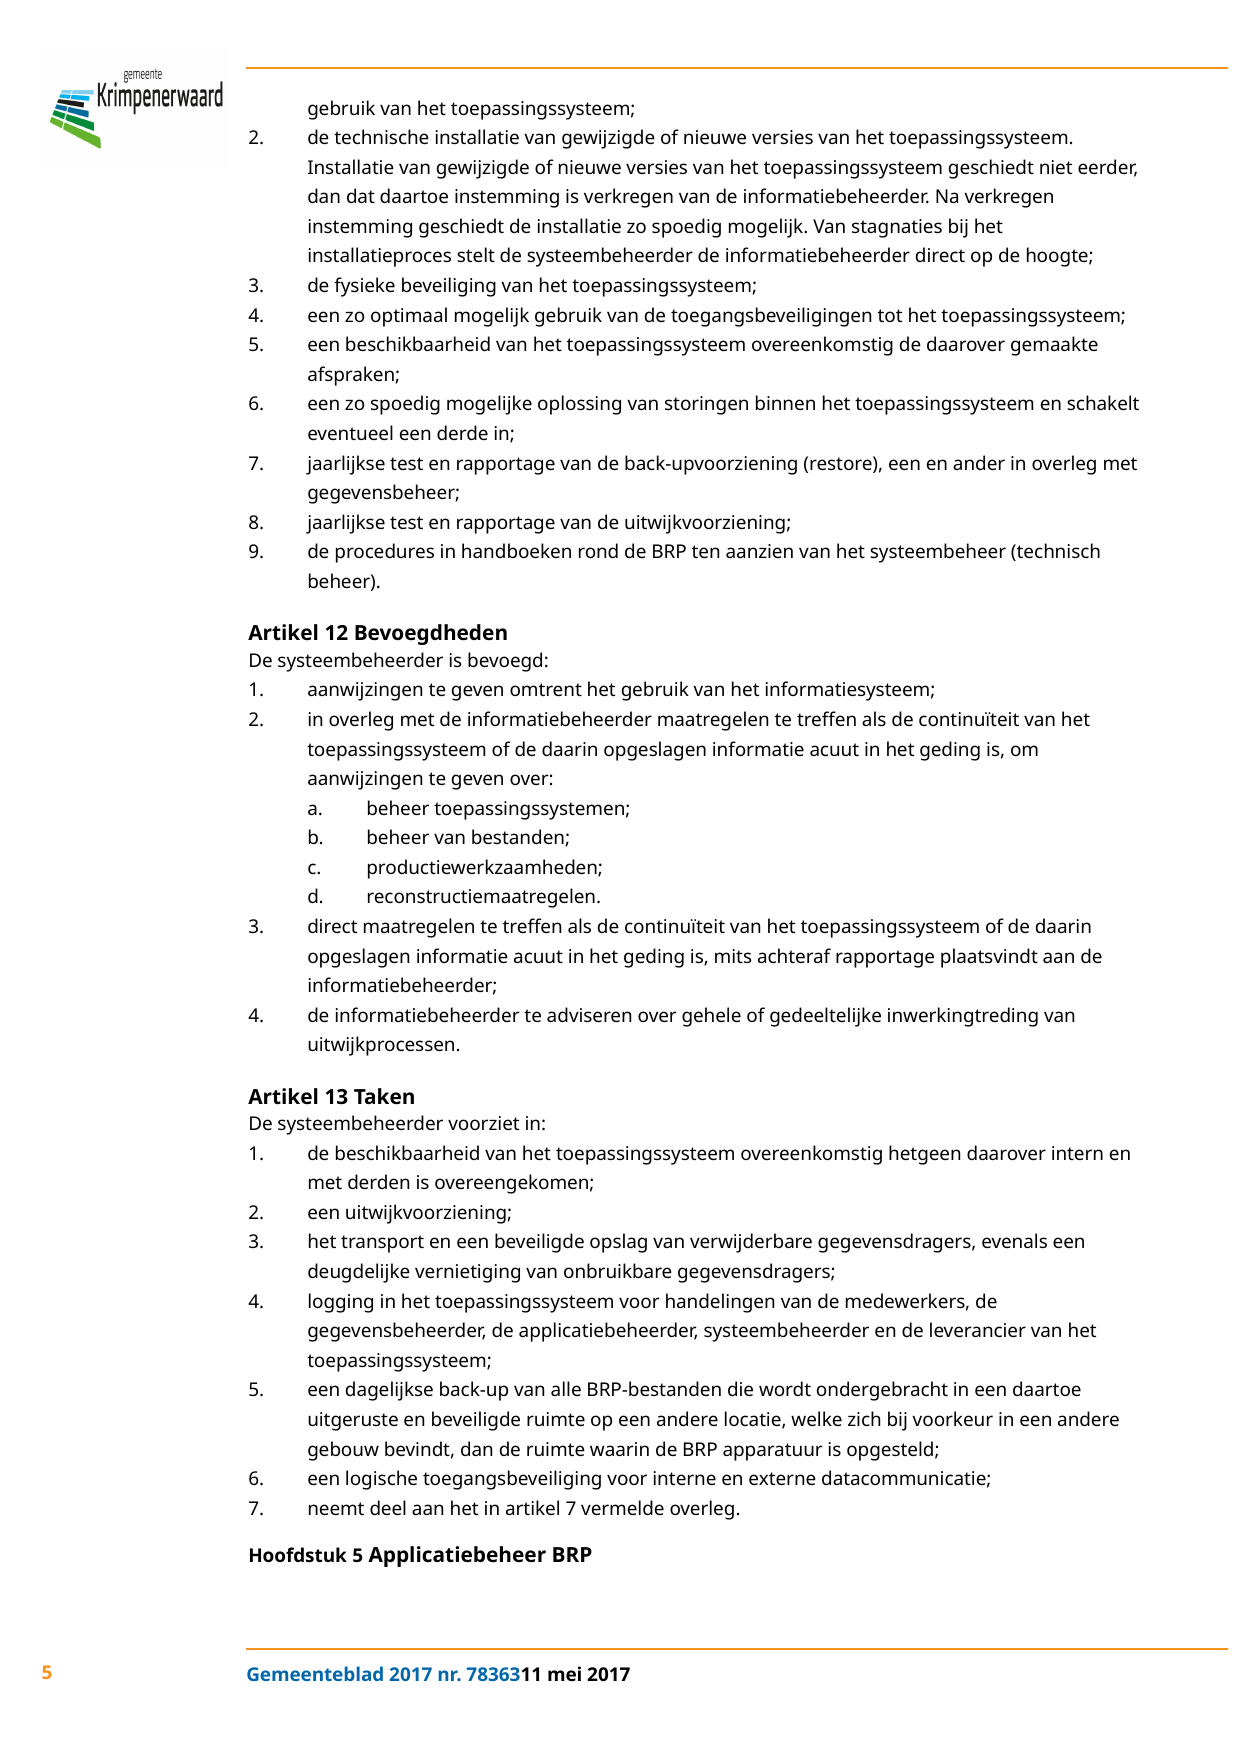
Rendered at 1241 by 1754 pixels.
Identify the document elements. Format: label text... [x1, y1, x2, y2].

text Artikel 13 Taken [248, 1082, 1152, 1110]
list neemt deel aan het in artikel 7 vermelde overleg. [248, 1495, 1152, 1521]
list de beschikbaarheid van het toepassingssysteem overeenkomstig hetgeen daarover intern en met derden is overeengekomen; [248, 1140, 1152, 1195]
list productiewerkzaamheden; [307, 854, 1152, 880]
list direct maatregelen te treffen als de continuïteit van het toepassingssysteem of de daarin opgeslagen informatie acuut in het geding is, mits achteraf rapportage plaatsvindt aan de informatiebeheerder; [248, 913, 1152, 998]
list aanwijzingen te geven omtrent het gebruik van het informatiesysteem; [248, 677, 1152, 702]
list de procedures in handboeken rond de BRP ten aanzien van het systeembeheer (technisch beheer). [248, 538, 1152, 594]
list de fysieke beveiliging van het toepassingssysteem; [248, 272, 1152, 298]
list gebruik van het toepassingssysteem; [248, 95, 1152, 121]
list een uitwijkvoorziening; [248, 1199, 1152, 1225]
text Hoofdstuk 5 Applicatiebeheer BRP [248, 1541, 1152, 1569]
text Artikel 12 Bevoegdheden [248, 618, 1152, 647]
list een logische toegangsbeveiliging voor interne en externe datacommunicatie; [248, 1465, 1152, 1491]
picture [41, 47, 231, 172]
list het transport en een beveiligde opslag van verwijderbare gegevensdragers, evenals een deugdelijke vernietiging van onbruikbare gegevensdragers; [248, 1229, 1152, 1284]
text De systeembeheerder is bevoegd: [248, 647, 1152, 673]
list de informatiebeheerder te adviseren over gehele of gedeeltelijke inwerkingtreding van uitwijkprocessen. [248, 1002, 1152, 1057]
list een beschikbaarheid van het toepassingssysteem overeenkomstig de daarover gemaakte afspraken; [248, 331, 1152, 387]
list een zo spoedig mogelijke oplossing van storingen binnen het toepassingssysteem en schakelt eventueel een derde in; [248, 391, 1152, 446]
list logging in het toepassingssysteem voor handelingen van de medewerkers, de gegevensbeheerder, de applicatiebeheerder, systeembeheerder en de leverancier van het toepassingssysteem; [248, 1288, 1152, 1373]
list de technische installatie van gewijzigde of nieuwe versies van het toepassingssysteem. Installatie van gewijzigde of nieuwe versies van het toepassingssysteem geschiedt niet eerder, dan dat daartoe instemming is verkregen van de informatiebeheerder. Na verkregen instemming geschiedt de installatie zo spoedig mogelijk. Van stagnaties bij het installatieproces stelt de systeembeheerder de informatiebeheerder direct op de hoogte; [248, 124, 1152, 268]
list een zo optimaal mogelijk gebruik van de toegangsbeveiligingen tot het toepassingssysteem; [248, 302, 1152, 328]
list reconstructiemaatregelen. [307, 884, 1152, 909]
list jaarlijkse test en rapportage van de uitwijkvoorziening; [248, 509, 1152, 535]
list beheer van bestanden; [307, 824, 1152, 850]
text De systeembeheerder voorziet in: [248, 1110, 1152, 1136]
list jaarlijkse test en rapportage van de back-upvoorziening (restore), een en ander in overleg met gegevensbeheer; [248, 450, 1152, 505]
list in overleg met de informatiebeheerder maatregelen te treffen als de continuïteit van het toepassingssysteem of de daarin opgeslagen informatie acuut in het geding is, om aanwijzingen te geven over: [248, 706, 1152, 791]
list beheer toepassingssystemen; [307, 795, 1152, 821]
list een dagelijkse back-up van alle BRP-bestanden die wordt ondergebracht in een daartoe uitgeruste en beveiligde ruimte op een andere locatie, welke zich bij voorkeur in een andere gebouw bevindt, dan de ruimte waarin de BRP apparatuur is opgesteld; [248, 1377, 1152, 1462]
